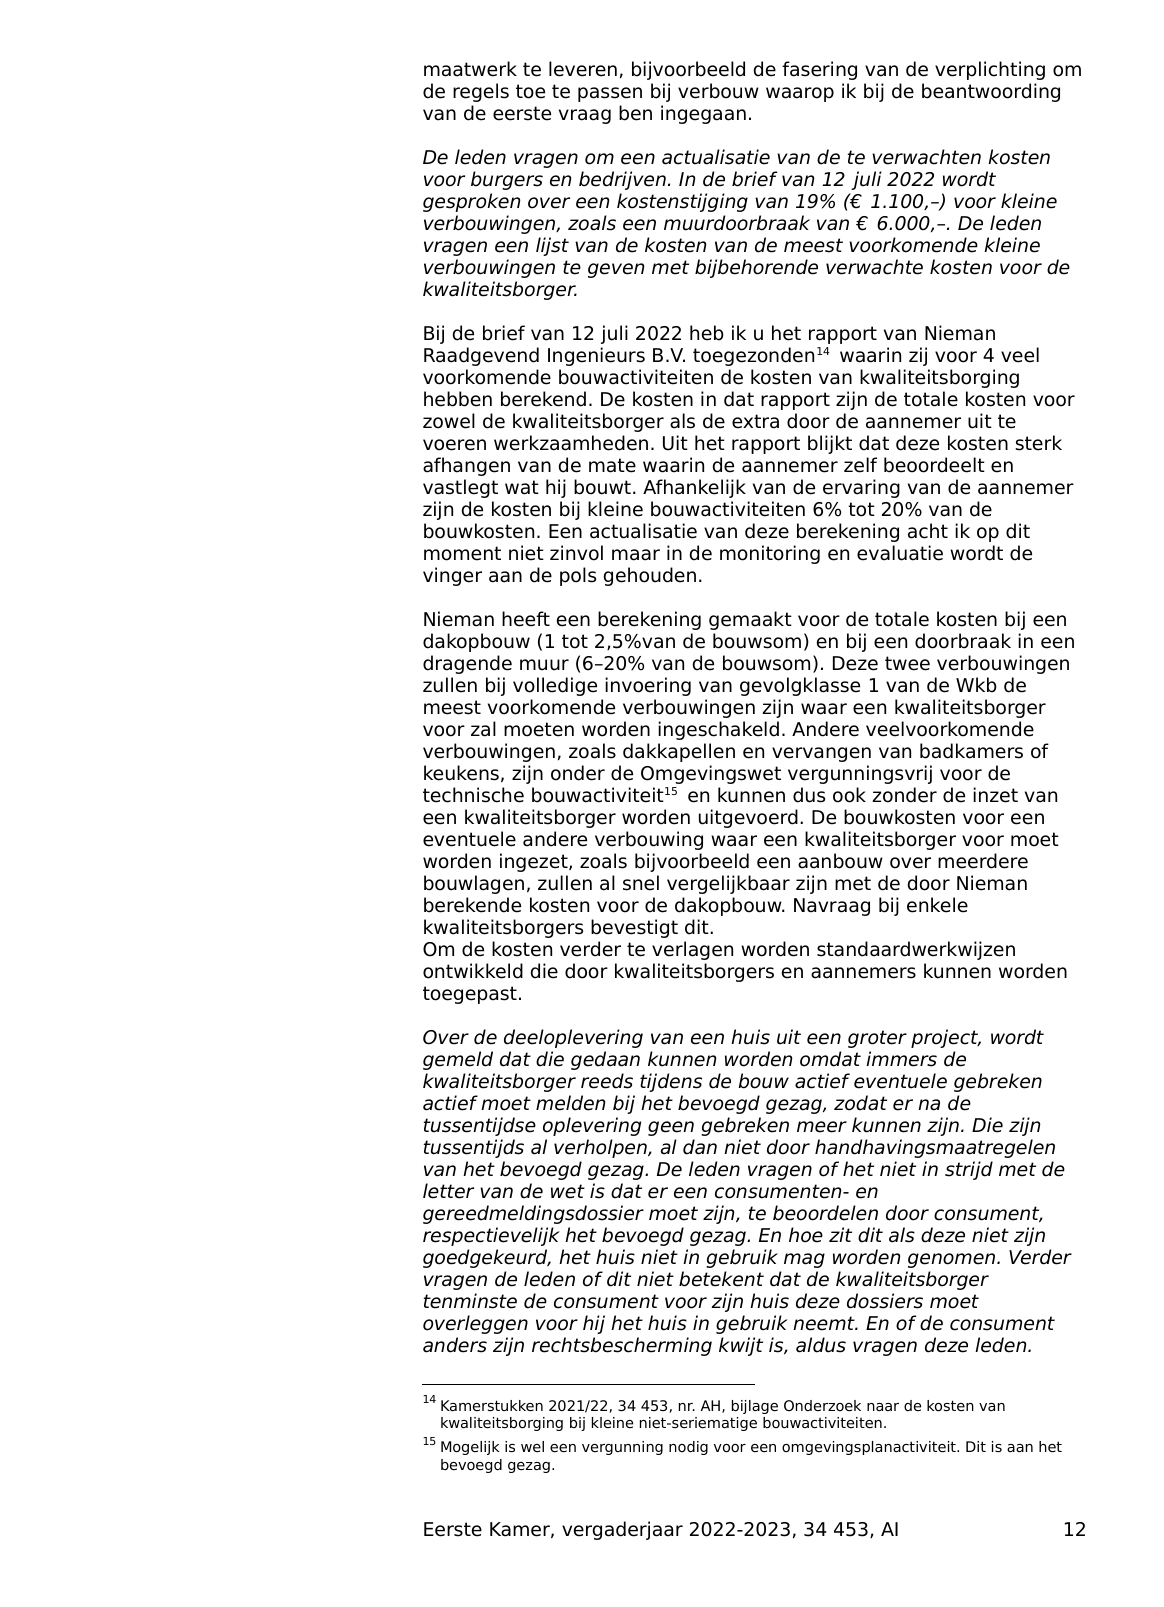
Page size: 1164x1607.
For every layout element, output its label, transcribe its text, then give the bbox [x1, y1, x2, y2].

text Bij de brief van 12 juli 2022 heb ik u het rapport van Nieman Raadgevend Ingenieurs B.V. toegezonden waarin zij voor 4 veel voorkomende bouwactiviteiten de kosten van kwaliteitsborging hebben berekend. De kosten in dat rapport zijn de totale kosten voor zowel de kwaliteitsborger als de extra door de aannemer uit te voeren werkzaamheden. Uit het rapport blijkt dat deze kosten sterk afhangen van de mate waarin de aannemer zelf beoordeelt en vastlegt wat hij bouwt. Afhankelijk van de ervaring van de aannemer zijn de kosten bij kleine bouwactiviteiten 6% tot 20% van de bouwkosten. Een actualisatie van deze berekening acht ik op dit moment niet zinvol maar in de monitoring en evaluatie wordt de vinger aan de pols gehouden. [422, 323, 1087, 587]
text Om de kosten verder te verlagen worden standaardwerkwijzen ontwikkeld die door kwaliteitsborgers en aannemers kunnen worden toegepast. [422, 939, 1087, 1005]
text maatwerk te leveren, bijvoorbeeld de fasering van de verplichting om de regels toe te passen bij verbouw waarop ik bij de beantwoording van de eerste vraag ben ingegaan. [422, 59, 1087, 125]
text Nieman heeft een berekening gemaakt voor de totale kosten bij een dakopbouw (1 tot 2,5%van de bouwsom) en bij een doorbraak in een dragende muur (6–20% van de bouwsom). Deze twee verbouwingen zullen bij volledige invoering van gevolgklasse 1 van de Wkb de meest voorkomende verbouwingen zijn waar een kwaliteitsborger voor zal moeten worden ingeschakeld. Andere veelvoorkomende verbouwingen, zoals dakkapellen en vervangen van badkamers of keukens, zijn onder de Omgevingswet vergunningsvrij voor de technische bouwactiviteit en kunnen dus ook zonder de inzet van een kwaliteitsborger worden uitgevoerd. De bouwkosten voor een eventuele andere verbouwing waar een kwaliteitsborger voor moet worden ingezet, zoals bijvoorbeeld een aanbouw over meerdere bouwlagen, zullen al snel vergelijkbaar zijn met de door Nieman berekende kosten voor de dakopbouw. Navraag bij enkele kwaliteitsborgers bevestigt dit. [422, 609, 1087, 939]
text Mogelijk is wel een vergunning nodig voor een omgevingsplanactiviteit. Dit is aan het bevoegd gezag. [422, 1435, 1087, 1474]
text Kamerstukken 2021/22, 34 453, nr. AH, bijlage Onderzoek naar de kosten van kwaliteitsborging bij kleine niet-seriematige bouwactiviteiten. [422, 1393, 1087, 1432]
text Over de deeloplevering van een huis uit een groter project, wordt gemeld dat die gedaan kunnen worden omdat immers de kwaliteitsborger reeds tijdens de bouw actief eventuele gebreken actief moet melden bij het bevoegd gezag, zodat er na de tussentijdse oplevering geen gebreken meer kunnen zijn. Die zijn tussentijds al verholpen, al dan niet door handhavingsmaatregelen van het bevoegd gezag. De leden vragen of het niet in strijd met de letter van de wet is dat er een consumenten- en gereedmeldingsdossier moet zijn, te beoordelen door consument, respectievelijk het bevoegd gezag. En hoe zit dit als deze niet zijn goedgekeurd, het huis niet in gebruik mag worden genomen. Verder vragen de leden of dit niet betekent dat de kwaliteitsborger tenminste de consument voor zijn huis deze dossiers moet overleggen voor hij het huis in gebruik neemt. En of de consument anders zijn rechtsbescherming kwijt is, aldus vragen deze leden. [422, 1027, 1087, 1357]
text De leden vragen om een actualisatie van de te verwachten kosten voor burgers en bedrijven. In de brief van 12 juli 2022 wordt gesproken over een kostenstijging van 19% (€ 1.100,–) voor kleine verbouwingen, zoals een muurdoorbraak van € 6.000,–. De leden vragen een lijst van de kosten van de meest voorkomende kleine verbouwingen te geven met bijbehorende verwachte kosten voor de kwaliteitsborger. [422, 147, 1087, 301]
